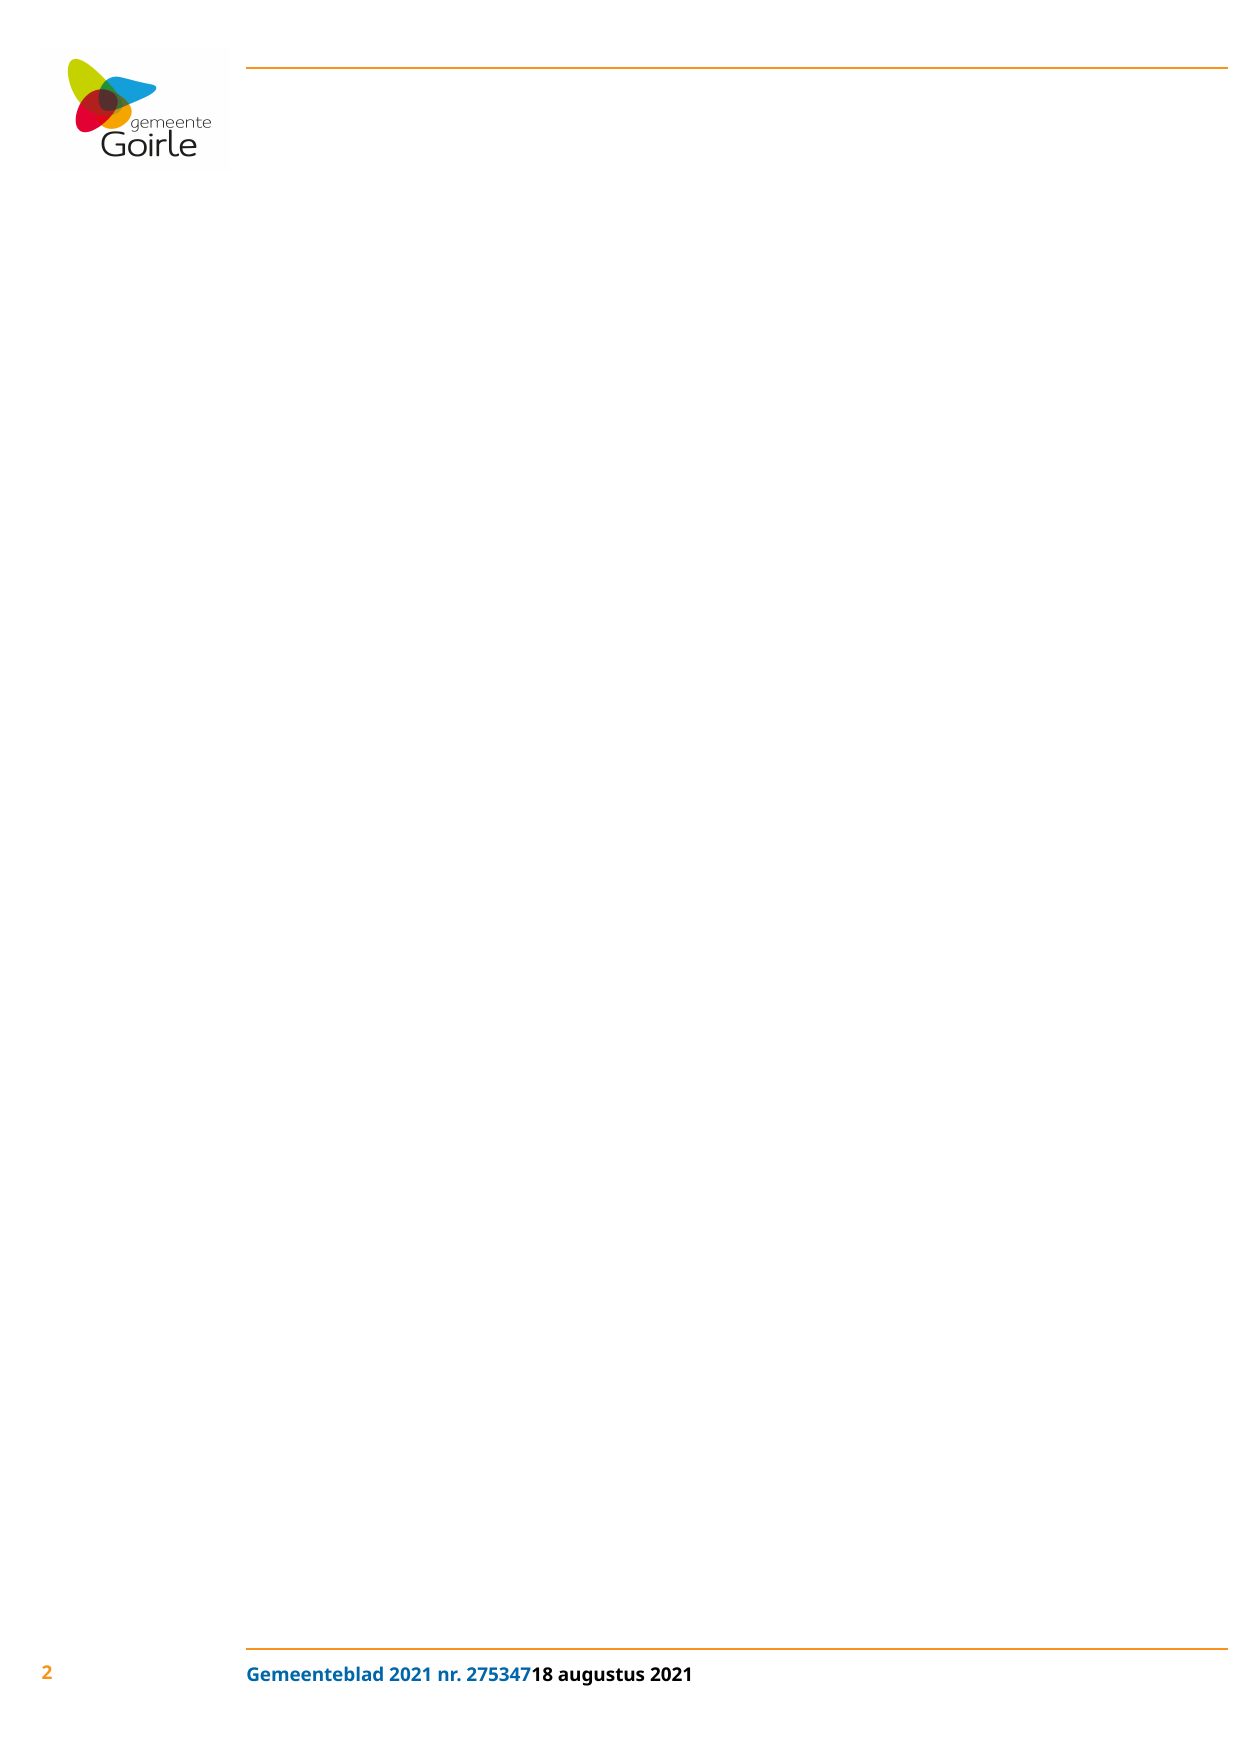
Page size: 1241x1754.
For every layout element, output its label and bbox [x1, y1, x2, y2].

picture [41, 47, 231, 172]
